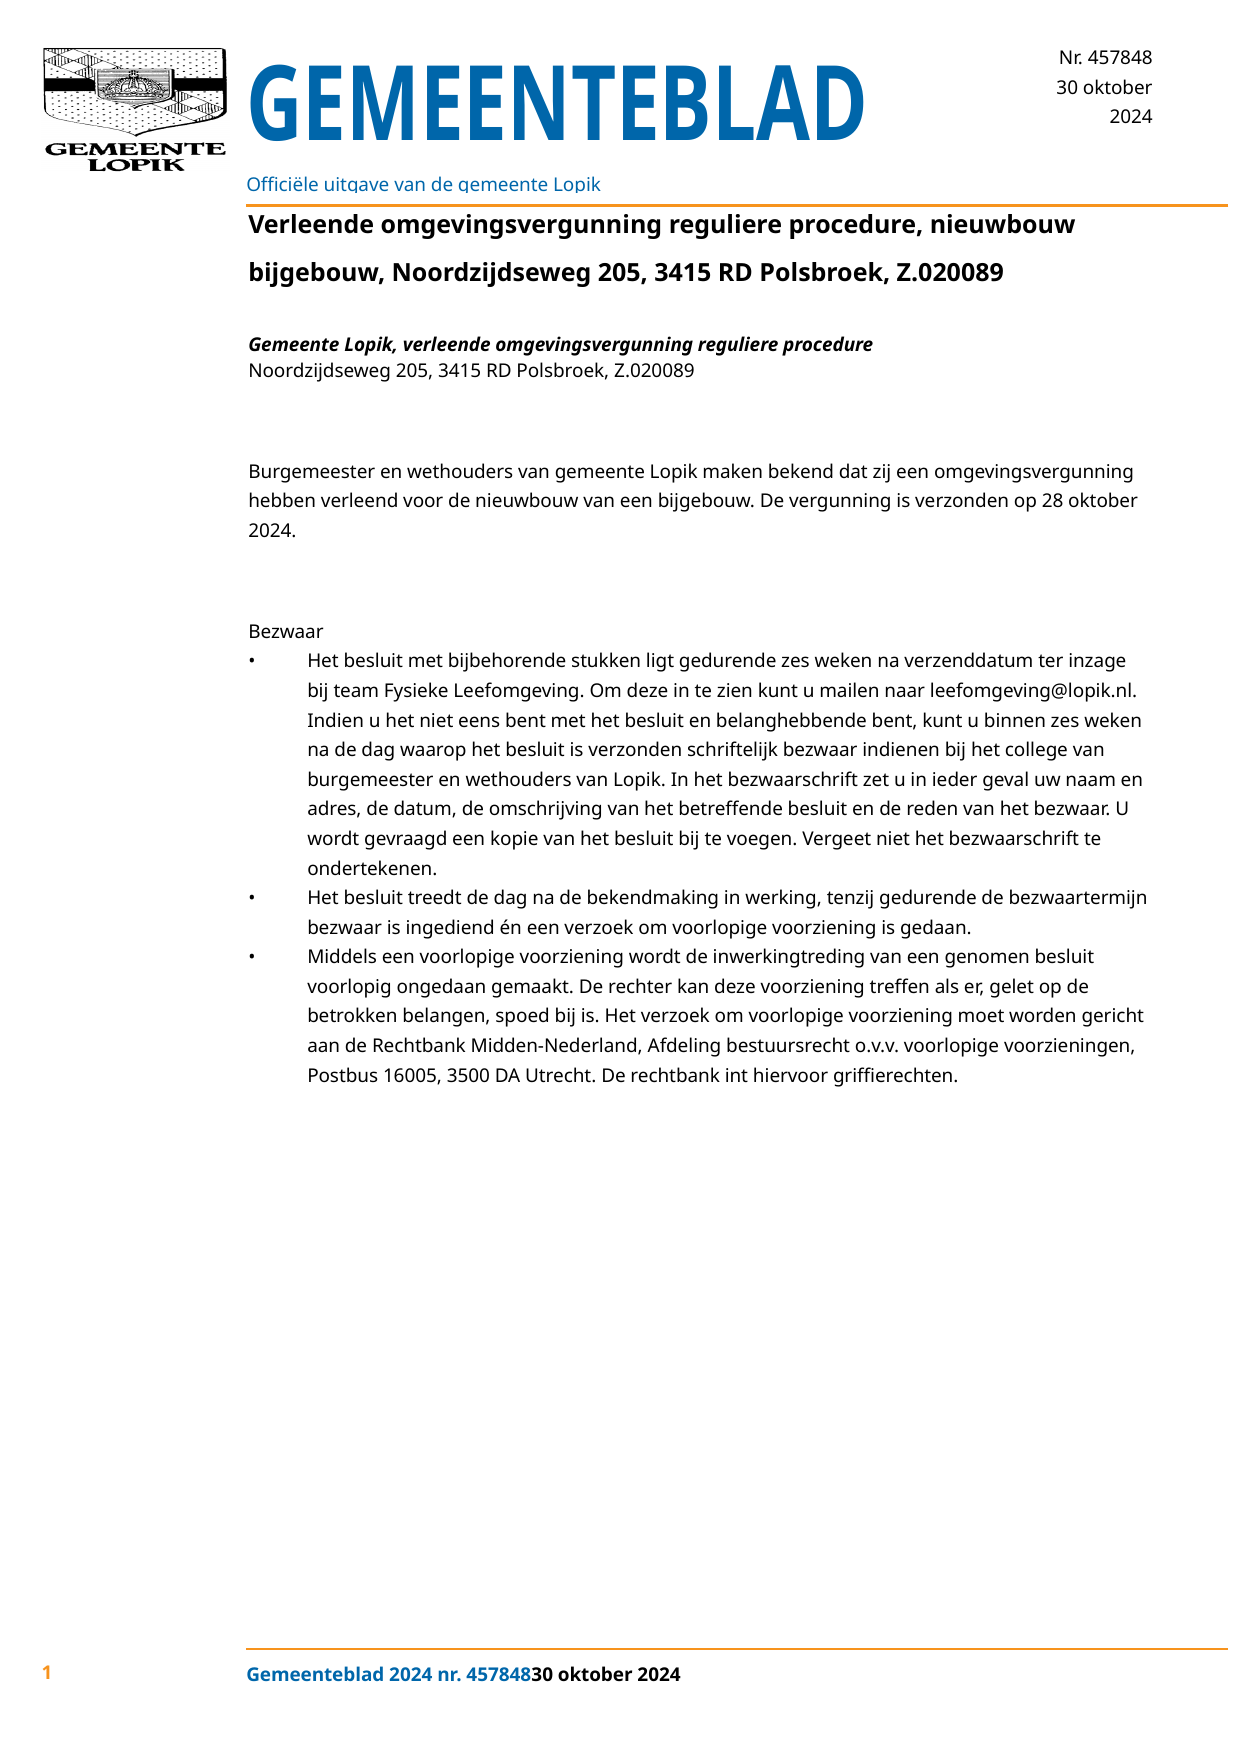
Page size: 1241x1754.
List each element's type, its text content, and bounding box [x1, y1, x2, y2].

list Middels een voorlopige voorziening wordt de inwerkingtreding van een genomen besluit voorlopig ongedaan gemaakt. De rechter kan deze voorziening treffen als er, gelet op de betrokken belangen, spoed bij is. Het verzoek om voorlopige voorziening moet worden gericht aan de Rechtbank Midden-Nederland, Afdeling bestuursrecht o.v.v. voorlopige voorzieningen, Postbus 16005, 3500 DA Utrecht. De rechtbank int hiervoor griffierechten. [248, 943, 1152, 1087]
text Gemeente Lopik, verleende omgevingsvergunning reguliere procedure [248, 331, 1152, 357]
picture [41, 47, 231, 172]
text Bezwaar [248, 618, 1152, 644]
text Burgemeester en wethouders van gemeente Lopik maken bekend dat zij een omgevingsvergunning hebben verleend voor de nieuwbouw van een bijgebouw. De vergunning is verzonden op 28 oktober 2024. [248, 458, 1152, 543]
list Het besluit treedt de dag na de bekendmaking in werking, tenzij gedurende de bezwaartermijn bezwaar is ingediend én een verzoek om voorlopige voorziening is gedaan. [248, 884, 1152, 939]
text Verleende omgevingsvergunning reguliere procedure, nieuwbouw bijgebouw, Noordzijdseweg 205, 3415 RD Polsbroek, Z.020089 [248, 207, 1152, 288]
list Het besluit met bijbehorende stukken ligt gedurende zes weken na verzenddatum ter inzage bij team Fysieke Leefomgeving. Om deze in te zien kunt u mailen naar leefomgeving@lopik.nl. Indien u het niet eens bent met het besluit en belanghebbende bent, kunt u binnen zes weken na de dag waarop het besluit is verzonden schriftelijk bezwaar indienen bij het college van burgemeester en wethouders van Lopik. In het bezwaarschrift zet u in ieder geval uw naam en adres, de datum, de omschrijving van het betreffende besluit en de reden van het bezwaar. U wordt gevraagd een kopie van het besluit bij te voegen. Vergeet niet het bezwaarschrift te ondertekenen. [248, 648, 1152, 880]
text Noordzijdseweg 205, 3415 RD Polsbroek, Z.020089 [248, 357, 1152, 383]
